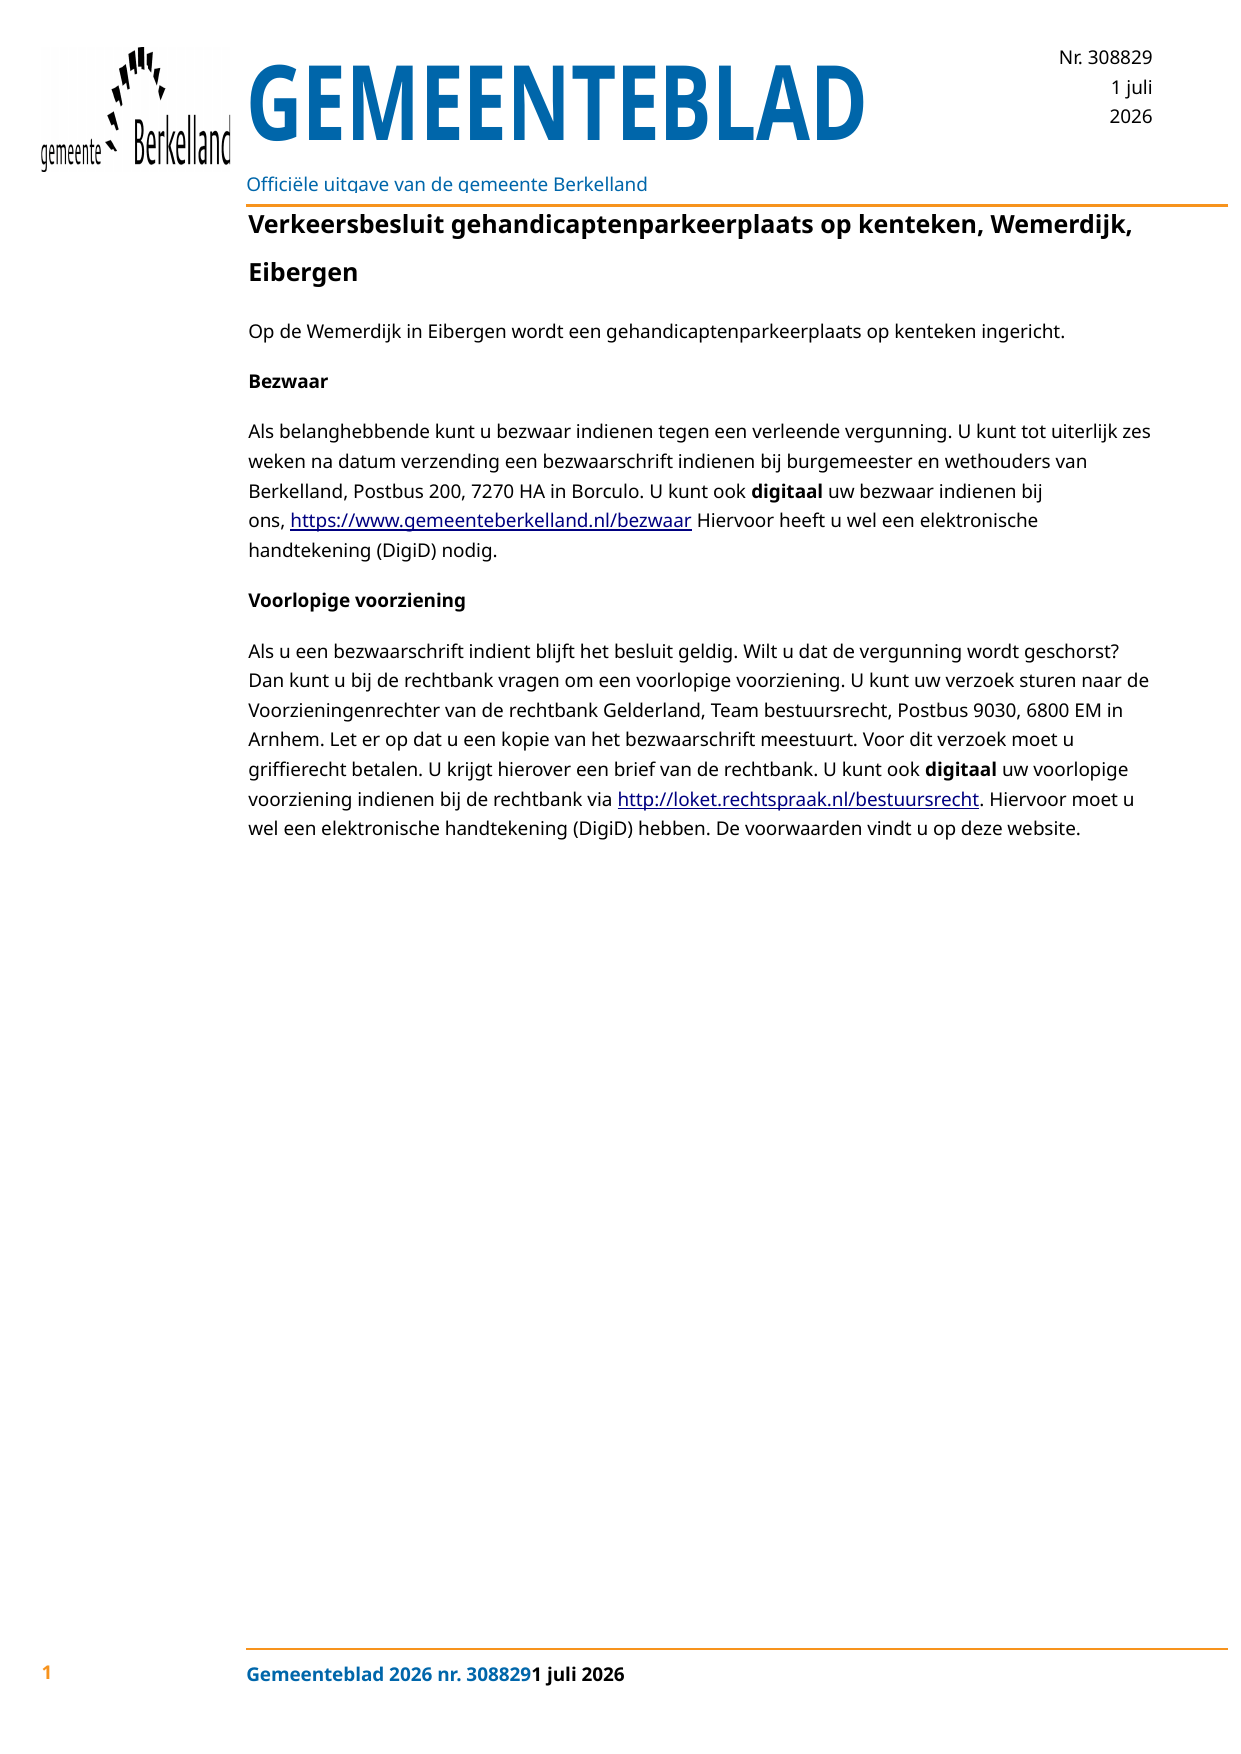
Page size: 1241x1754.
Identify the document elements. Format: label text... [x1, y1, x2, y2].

picture [41, 47, 231, 172]
text Op de Wemerdijk in Eibergen wordt een gehandicaptenparkeerplaats op kenteken ingericht. [248, 318, 1152, 344]
text Als u een bezwaarschrift indient blijft het besluit geldig. Wilt u dat de vergunning wordt geschorst? Dan kunt u bij de rechtbank vragen om een voorlopige voorziening. U kunt uw verzoek sturen naar de Voorzieningenrechter van de rechtbank Gelderland, Team bestuursrecht, Postbus 9030, 6800 EM in Arnhem. Let er op dat u een kopie van het bezwaarschrift meestuurt. Voor dit verzoek moet u griffierecht betalen. U krijgt hierover een brief van de rechtbank. U kunt ook digitaal uw voorlopige voorziening indienen bij de rechtbank via http://loket.rechtspraak.nl/bestuursrecht. Hiervoor moet u wel een elektronische handtekening (DigiD) hebben. De voorwaarden vindt u op deze website. [248, 638, 1152, 841]
text Bezwaar [248, 368, 1152, 394]
text Als belanghebbende kunt u bezwaar indienen tegen een verleende vergunning. U kunt tot uiterlijk zes weken na datum verzending een bezwaarschrift indienen bij burgemeester en wethouders van Berkelland, Postbus 200, 7270 HA in Borculo. U kunt ook digitaal uw bezwaar indienen bij ons, https://www.gemeenteberkelland.nl/bezwaar Hiervoor heeft u wel een elektronische handtekening (DigiD) nodig. [248, 419, 1152, 563]
text Verkeersbesluit gehandicaptenparkeerplaats op kenteken, Wemerdijk, Eibergen [248, 207, 1152, 288]
text Voorlopige voorziening [248, 587, 1152, 613]
